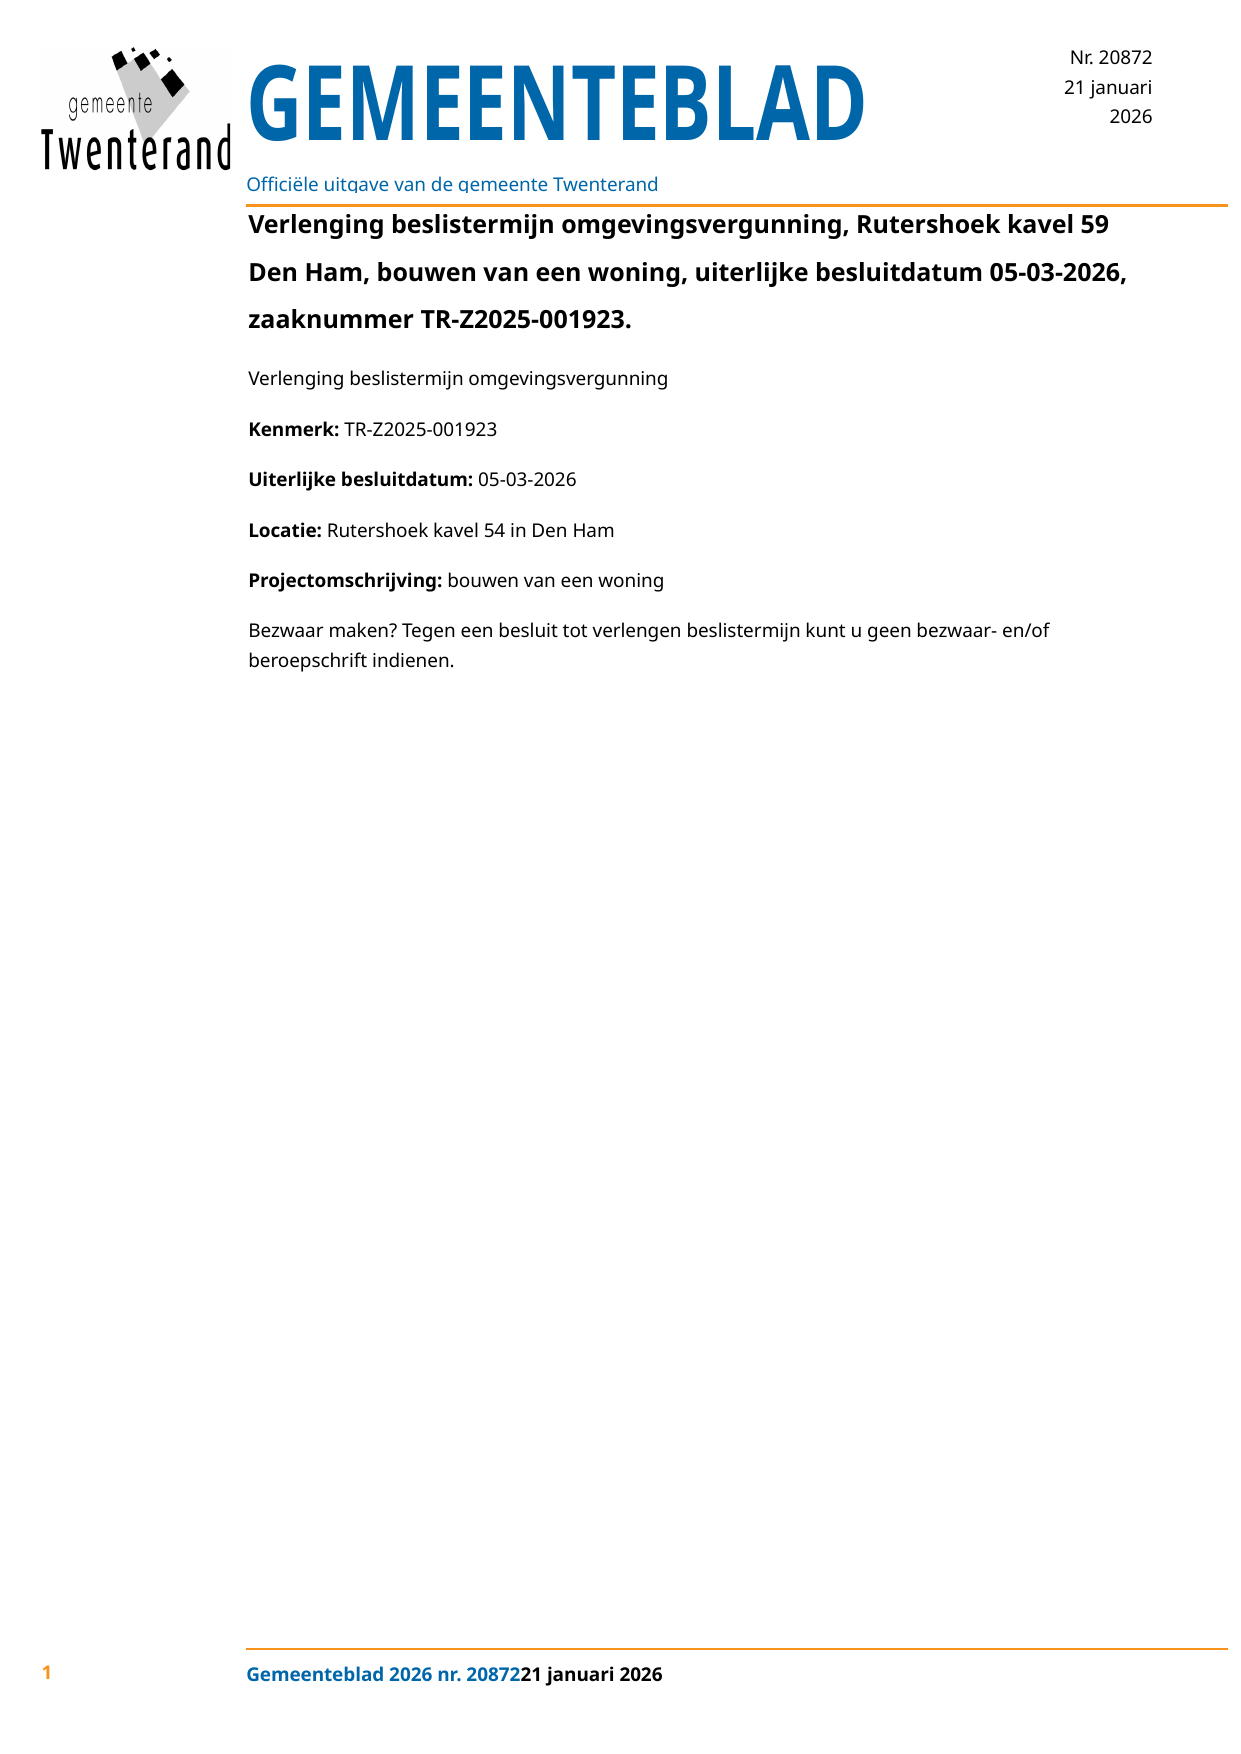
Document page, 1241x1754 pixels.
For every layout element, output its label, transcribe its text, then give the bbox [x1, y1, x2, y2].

text Locatie: Rutershoek kavel 54 in Den Ham [248, 517, 1152, 542]
text Uiterlijke besluitdatum: 05-03-2026 [248, 466, 1152, 492]
text Kenmerk: TR-Z2025-001923 [248, 416, 1152, 442]
text Verlenging beslistermijn omgevingsvergunning [248, 366, 1152, 391]
text Projectomschrijving: bouwen van een woning [248, 567, 1152, 593]
text Bezwaar maken? Tegen een besluit tot verlengen beslistermijn kunt u geen bezwaar- en/of beroepschrift indienen. [248, 618, 1152, 673]
picture [41, 47, 231, 172]
text Verlenging beslistermijn omgevingsvergunning, Rutershoek kavel 59 Den Ham, bouwen van een woning, uiterlijke besluitdatum 05-03-2026, zaaknummer TR-Z2025-001923. [248, 207, 1152, 336]
